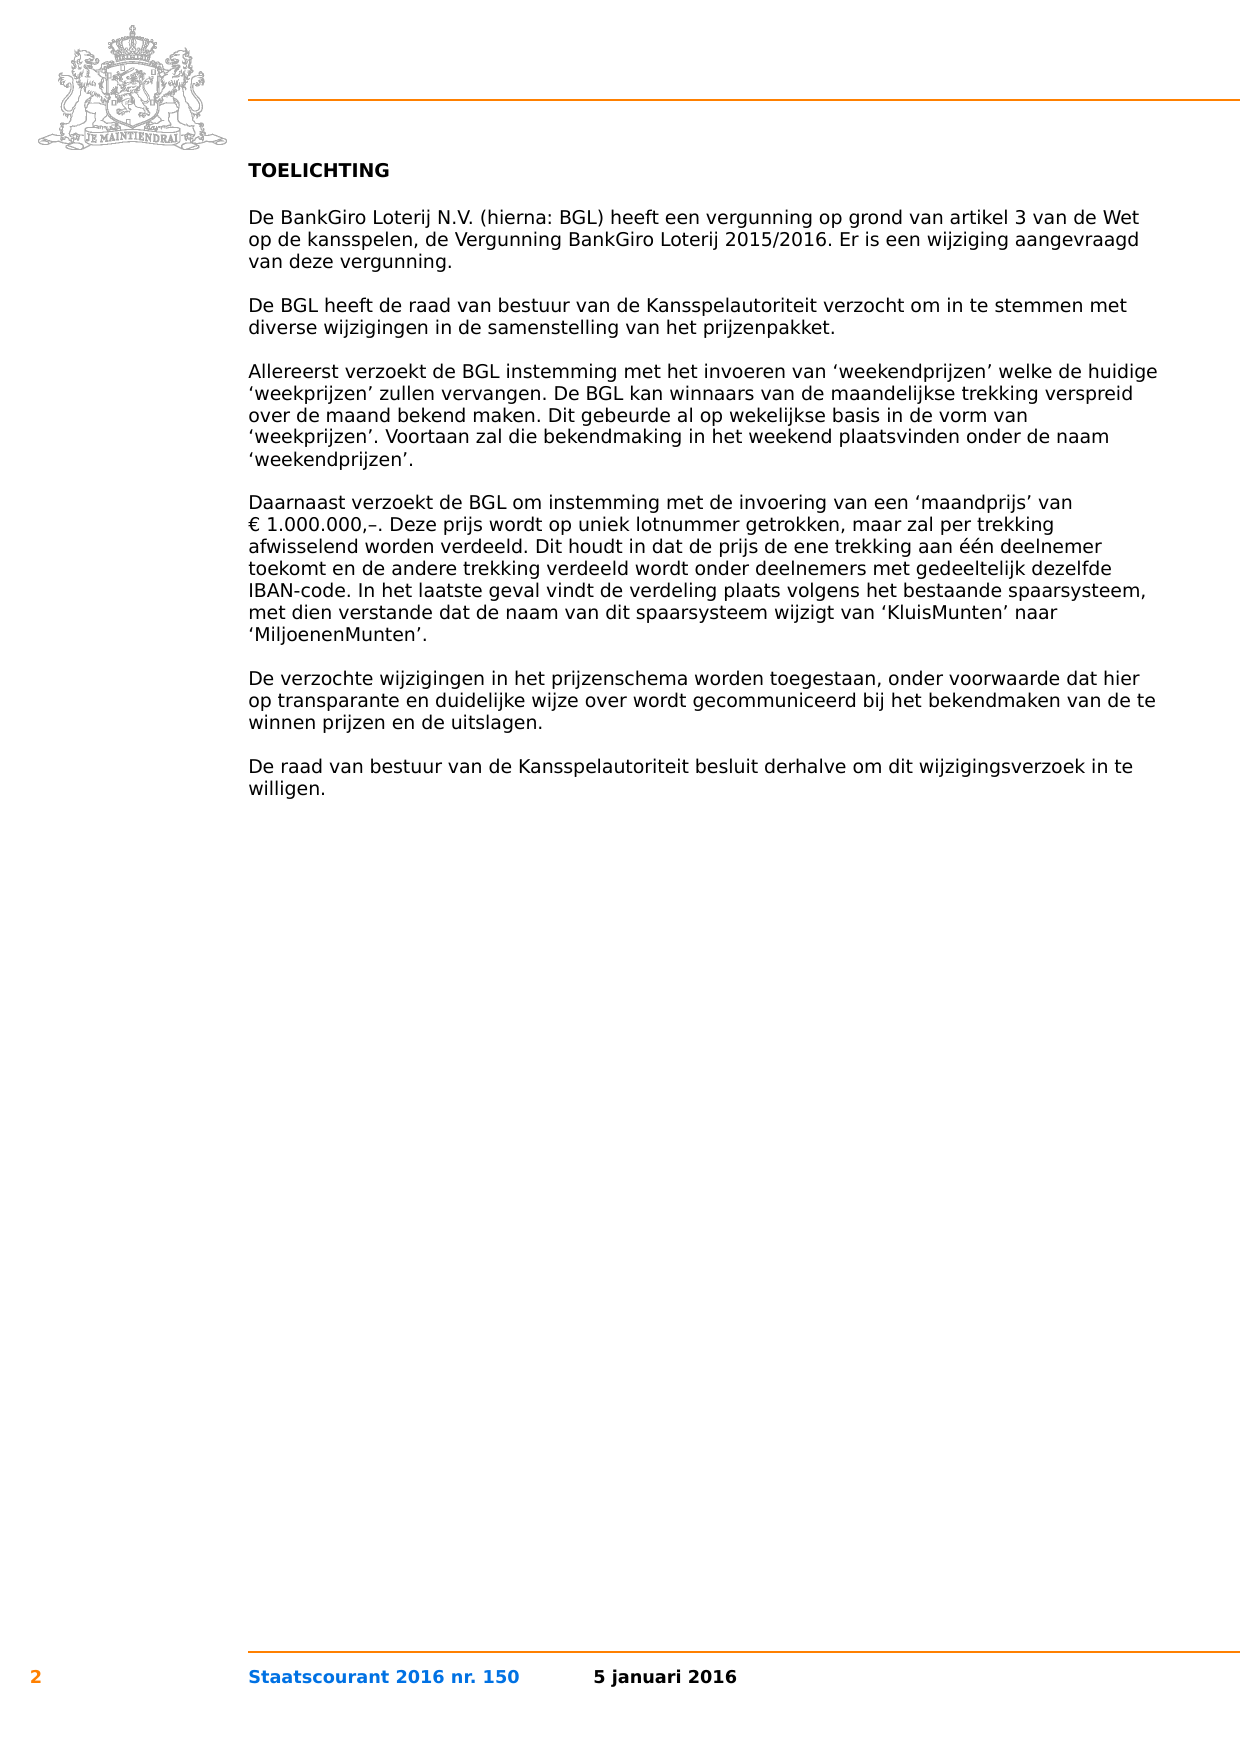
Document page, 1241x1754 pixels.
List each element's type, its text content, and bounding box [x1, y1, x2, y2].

text De verzochte wijzigingen in het prijzenschema worden toegestaan, onder voorwaarde dat hier op transparante en duidelijke wijze over wordt gecommuniceerd bij het bekendmaken van de te winnen prijzen en de uitslagen. [248, 668, 1163, 734]
text De BGL heeft de raad van bestuur van de Kansspelautoriteit verzocht om in te stemmen met diverse wijzigingen in de samenstelling van het prijzenpakket. [248, 295, 1163, 339]
text De BankGiro Loterij N.V. (hierna: BGL) heeft een vergunning op grond van artikel 3 van de Wet op de kansspelen, de Vergunning BankGiro Loterij 2015/2016. Er is een wijziging aangevraagd van deze vergunning. [248, 207, 1163, 273]
text De raad van bestuur van de Kansspelautoriteit besluit derhalve om dit wijzigingsverzoek in te willigen. [248, 756, 1163, 800]
subtitle TOELICHTING [248, 160, 1163, 182]
picture [38, 25, 227, 150]
text Daarnaast verzoekt de BGL om instemming met de invoering van een ‘maandprijs’ van € 1.000.000,–. Deze prijs wordt op uniek lotnummer getrokken, maar zal per trekking afwisselend worden verdeeld. Dit houdt in dat de prijs de ene trekking aan één deelnemer toekomt en de andere trekking verdeeld wordt onder deelnemers met gedeeltelijk dezelfde IBAN-code. In het laatste geval vindt de verdeling plaats volgens het bestaande spaarsysteem, met dien verstande dat de naam van dit spaarsysteem wijzigt van ‘KluisMunten’ naar ‘MiljoenenMunten’. [248, 492, 1163, 646]
text Allereerst verzoekt de BGL instemming met het invoeren van ‘weekendprijzen’ welke de huidige ‘weekprijzen’ zullen vervangen. De BGL kan winnaars van de maandelijkse trekking verspreid over de maand bekend maken. Dit gebeurde al op wekelijkse basis in de vorm van ‘weekprijzen’. Voortaan zal die bekendmaking in het weekend plaatsvinden onder de naam ‘weekendprijzen’. [248, 361, 1163, 470]
